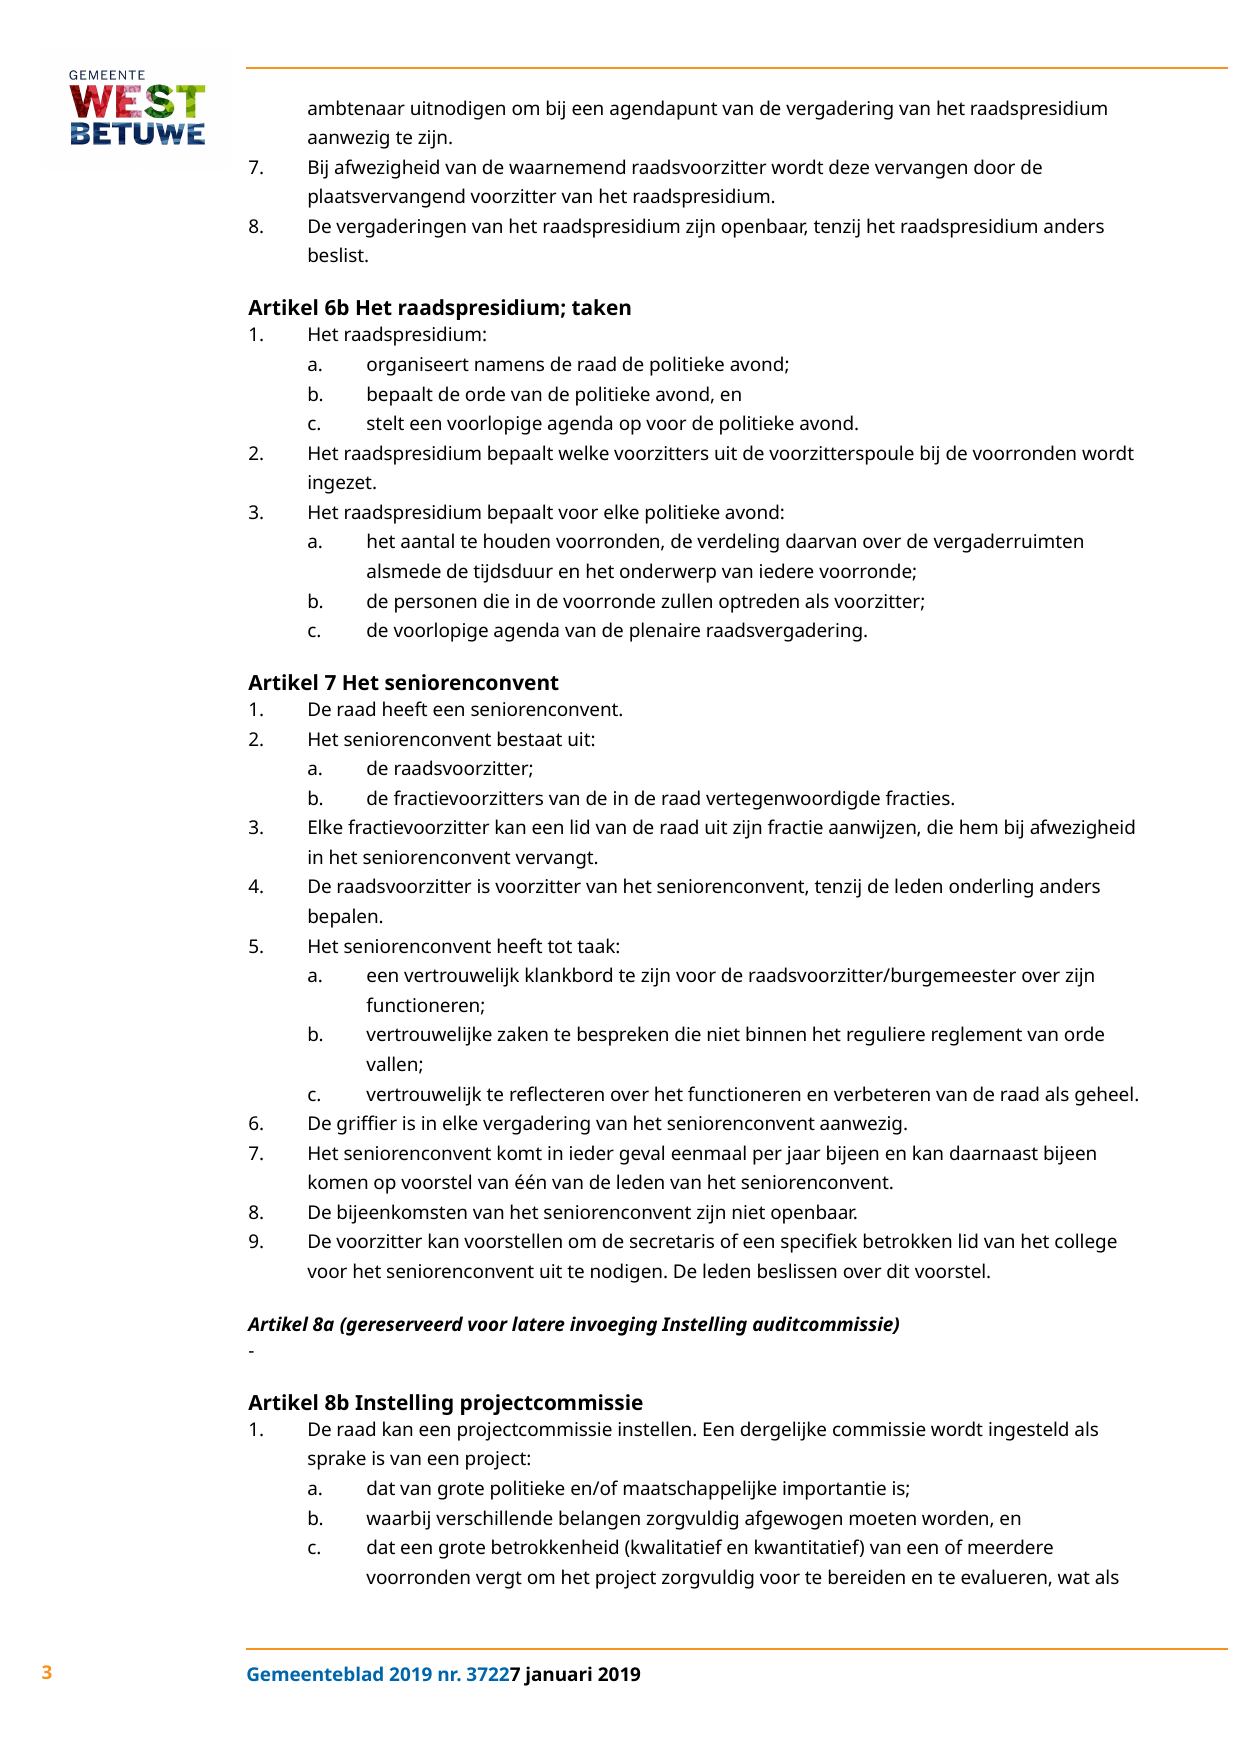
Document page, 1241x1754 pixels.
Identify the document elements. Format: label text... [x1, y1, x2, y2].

list Het seniorenconvent bestaat uit: [248, 726, 1152, 752]
list de fractievoorzitters van de in de raad vertegenwoordigde fracties. [307, 785, 1152, 811]
list de personen die in de voorronde zullen optreden als voorzitter; [307, 588, 1152, 613]
list Het seniorenconvent heeft tot taak: [248, 933, 1152, 959]
list Het raadspresidium bepaalt voor elke politieke avond: [248, 499, 1152, 525]
list ambtenaar uitnodigen om bij een agendapunt van de vergadering van het raadspresidium aanwezig te zijn. [248, 95, 1152, 150]
picture [41, 47, 231, 172]
list organiseert namens de raad de politieke avond; [307, 351, 1152, 377]
list De griffier is in elke vergadering van het seniorenconvent aanwezig. [248, 1110, 1152, 1136]
text Artikel 6b Het raadspresidium; taken [248, 293, 1152, 322]
list De voorzitter kan voorstellen om de secretaris of een specifiek betrokken lid van het college voor het seniorenconvent uit te nodigen. De leden beslissen over dit voorstel. [248, 1229, 1152, 1284]
list het aantal te houden voorronden, de verdeling daarvan over de vergaderruimten alsmede de tijdsduur en het onderwerp van iedere voorronde; [307, 529, 1152, 584]
list stelt een voorlopige agenda op voor de politieke avond. [307, 410, 1152, 436]
text - [248, 1337, 1152, 1363]
text Artikel 8a (gereserveerd voor latere invoeging Instelling auditcommissie) [248, 1309, 1152, 1337]
list vertrouwelijk te reflecteren over het functioneren en verbeteren van de raad als geheel. [307, 1081, 1152, 1107]
list Het raadspresidium bepaalt welke voorzitters uit de voorzitterspoule bij de voorronden wordt ingezet. [248, 440, 1152, 495]
list vertrouwelijke zaken te bespreken die niet binnen het reguliere reglement van orde vallen; [307, 1022, 1152, 1077]
list De raadsvoorzitter is voorzitter van het seniorenconvent, tenzij de leden onderling anders bepalen. [248, 874, 1152, 929]
list waarbij verschillende belangen zorgvuldig afgewogen moeten worden, en [307, 1505, 1152, 1531]
list Elke fractievoorzitter kan een lid van de raad uit zijn fractie aanwijzen, die hem bij afwezigheid in het seniorenconvent vervangt. [248, 814, 1152, 870]
text Artikel 7 Het seniorenconvent [248, 668, 1152, 696]
list dat een grote betrokkenheid (kwalitatief en kwantitatief) van een of meerdere voorronden vergt om het project zorgvuldig voor te bereiden en te evalueren, wat als [307, 1534, 1152, 1590]
list Het raadspresidium: [248, 322, 1152, 347]
list De bijeenkomsten van het seniorenconvent zijn niet openbaar. [248, 1199, 1152, 1225]
list De raad kan een projectcommissie instellen. Een dergelijke commissie wordt ingesteld als sprake is van een project: [248, 1416, 1152, 1471]
list dat van grote politieke en/of maatschappelijke importantie is; [307, 1475, 1152, 1501]
list een vertrouwelijk klankbord te zijn voor de raadsvoorzitter/burgemeester over zijn functioneren; [307, 962, 1152, 1018]
list De raad heeft een seniorenconvent. [248, 696, 1152, 722]
text Artikel 8b Instelling projectcommissie [248, 1388, 1152, 1416]
list de voorlopige agenda van de plenaire raadsvergadering. [307, 617, 1152, 643]
list Het seniorenconvent komt in ieder geval eenmaal per jaar bijeen en kan daarnaast bijeen komen op voorstel van één van de leden van het seniorenconvent. [248, 1140, 1152, 1195]
list bepaalt de orde van de politieke avond, en [307, 381, 1152, 406]
list De vergaderingen van het raadspresidium zijn openbaar, tenzij het raadspresidium anders beslist. [248, 213, 1152, 268]
list Bij afwezigheid van de waarnemend raadsvoorzitter wordt deze vervangen door de plaatsvervangend voorzitter van het raadspresidium. [248, 154, 1152, 209]
list de raadsvoorzitter; [307, 755, 1152, 781]
